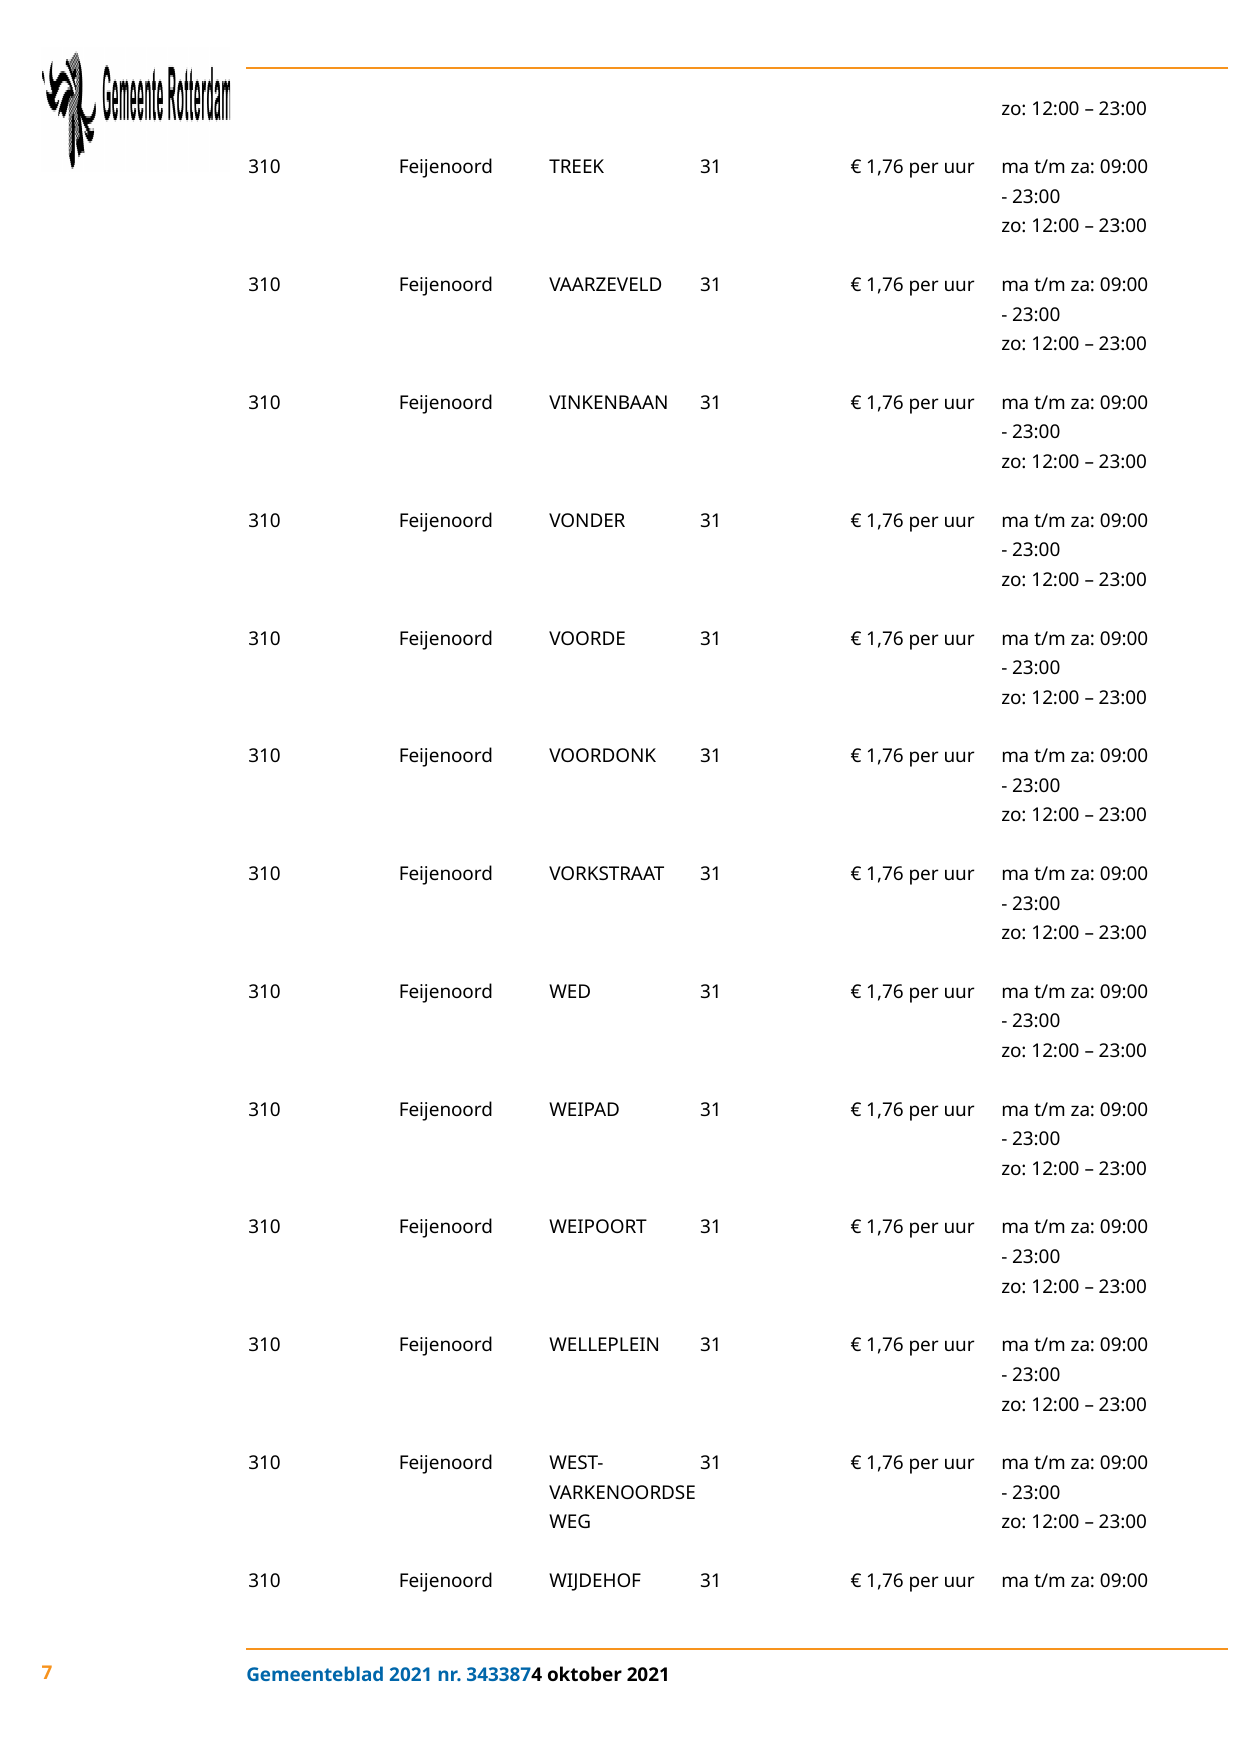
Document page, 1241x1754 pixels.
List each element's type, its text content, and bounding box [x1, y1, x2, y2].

table_header WELLEPLEIN [549, 1332, 700, 1416]
table_header 310 [248, 389, 398, 474]
table_header 31 [700, 389, 850, 474]
table_header VONDER [549, 507, 700, 592]
table_header 310 [248, 1214, 398, 1299]
table_header 31 [700, 1214, 850, 1299]
table_header 310 [248, 1096, 398, 1181]
table_header € 1,76 per uur [850, 1214, 1001, 1299]
table_header 310 [248, 743, 398, 827]
table_header [549, 95, 700, 121]
table_header [850, 95, 1001, 121]
table_header € 1,76 per uur [850, 1449, 1001, 1534]
table_header ma t/m za: 09:00 [1001, 1567, 1152, 1593]
table_header Feijenoord [399, 1096, 549, 1181]
table_header [700, 95, 850, 121]
table_header 31 [700, 743, 850, 827]
table_header 310 [248, 507, 398, 592]
table_header 31 [700, 1449, 850, 1534]
table_header ma t/m za: 09:00 - 23:00 zo: 12:00 – 23:00 [1001, 978, 1152, 1063]
table_header Feijenoord [399, 625, 549, 709]
table_header € 1,76 per uur [850, 1332, 1001, 1416]
table_header [248, 95, 398, 121]
table_header TREEK [549, 154, 700, 238]
table_header ma t/m za: 09:00 - 23:00 zo: 12:00 – 23:00 [1001, 271, 1152, 356]
table_header Feijenoord [399, 271, 549, 356]
table_header € 1,76 per uur [850, 389, 1001, 474]
table_header € 1,76 per uur [850, 507, 1001, 592]
table_header 31 [700, 154, 850, 238]
table_header WED [549, 978, 700, 1063]
table_header 31 [700, 507, 850, 592]
table_header zo: 12:00 – 23:00 [1001, 95, 1152, 121]
table_header Feijenoord [399, 1449, 549, 1534]
table_header € 1,76 per uur [850, 1567, 1001, 1593]
table_header [399, 95, 549, 121]
table_header 310 [248, 1332, 398, 1416]
table_header ma t/m za: 09:00 - 23:00 zo: 12:00 – 23:00 [1001, 1096, 1152, 1181]
table_header VOORDONK [549, 743, 700, 827]
picture [41, 47, 231, 172]
table_header ma t/m za: 09:00 - 23:00 zo: 12:00 – 23:00 [1001, 625, 1152, 709]
table_header 31 [700, 1567, 850, 1593]
table_header 31 [700, 625, 850, 709]
table_header WIJDEHOF [549, 1567, 700, 1593]
table_header 31 [700, 978, 850, 1063]
table_header € 1,76 per uur [850, 743, 1001, 827]
table_header 31 [700, 271, 850, 356]
table_header Feijenoord [399, 860, 549, 945]
table_header ma t/m za: 09:00 - 23:00 zo: 12:00 – 23:00 [1001, 507, 1152, 592]
table_header ma t/m za: 09:00 - 23:00 zo: 12:00 – 23:00 [1001, 743, 1152, 827]
table_header 310 [248, 860, 398, 945]
table_header ma t/m za: 09:00 - 23:00 zo: 12:00 – 23:00 [1001, 154, 1152, 238]
table_header Feijenoord [399, 743, 549, 827]
table_header 310 [248, 625, 398, 709]
table_header WEST-VARKENOORDSEWEG [549, 1449, 700, 1534]
table_header VOORDE [549, 625, 700, 709]
table_header Feijenoord [399, 507, 549, 592]
table_header Feijenoord [399, 154, 549, 238]
table_header WEIPAD [549, 1096, 700, 1181]
table_header 31 [700, 860, 850, 945]
table_header VAARZEVELD [549, 271, 700, 356]
table_header € 1,76 per uur [850, 154, 1001, 238]
table_header Feijenoord [399, 389, 549, 474]
table_header WEIPOORT [549, 1214, 700, 1299]
table_header VORKSTRAAT [549, 860, 700, 945]
table_header 310 [248, 978, 398, 1063]
table_header 310 [248, 271, 398, 356]
table_header 31 [700, 1332, 850, 1416]
table_header 310 [248, 1449, 398, 1534]
table_header Feijenoord [399, 1214, 549, 1299]
table_header € 1,76 per uur [850, 1096, 1001, 1181]
table_header ma t/m za: 09:00 - 23:00 zo: 12:00 – 23:00 [1001, 389, 1152, 474]
table_header ma t/m za: 09:00 - 23:00 zo: 12:00 – 23:00 [1001, 860, 1152, 945]
table_header Feijenoord [399, 978, 549, 1063]
table_header 31 [700, 1096, 850, 1181]
table_header ma t/m za: 09:00 - 23:00 zo: 12:00 – 23:00 [1001, 1449, 1152, 1534]
table_header € 1,76 per uur [850, 271, 1001, 356]
table_header 310 [248, 1567, 398, 1593]
table_header € 1,76 per uur [850, 860, 1001, 945]
table_header € 1,76 per uur [850, 625, 1001, 709]
table_header 310 [248, 154, 398, 238]
table_header ma t/m za: 09:00 - 23:00 zo: 12:00 – 23:00 [1001, 1332, 1152, 1416]
table_header Feijenoord [399, 1332, 549, 1416]
table_header VINKENBAAN [549, 389, 700, 474]
table_header € 1,76 per uur [850, 978, 1001, 1063]
table_header ma t/m za: 09:00 - 23:00 zo: 12:00 – 23:00 [1001, 1214, 1152, 1299]
table_header Feijenoord [399, 1567, 549, 1593]
